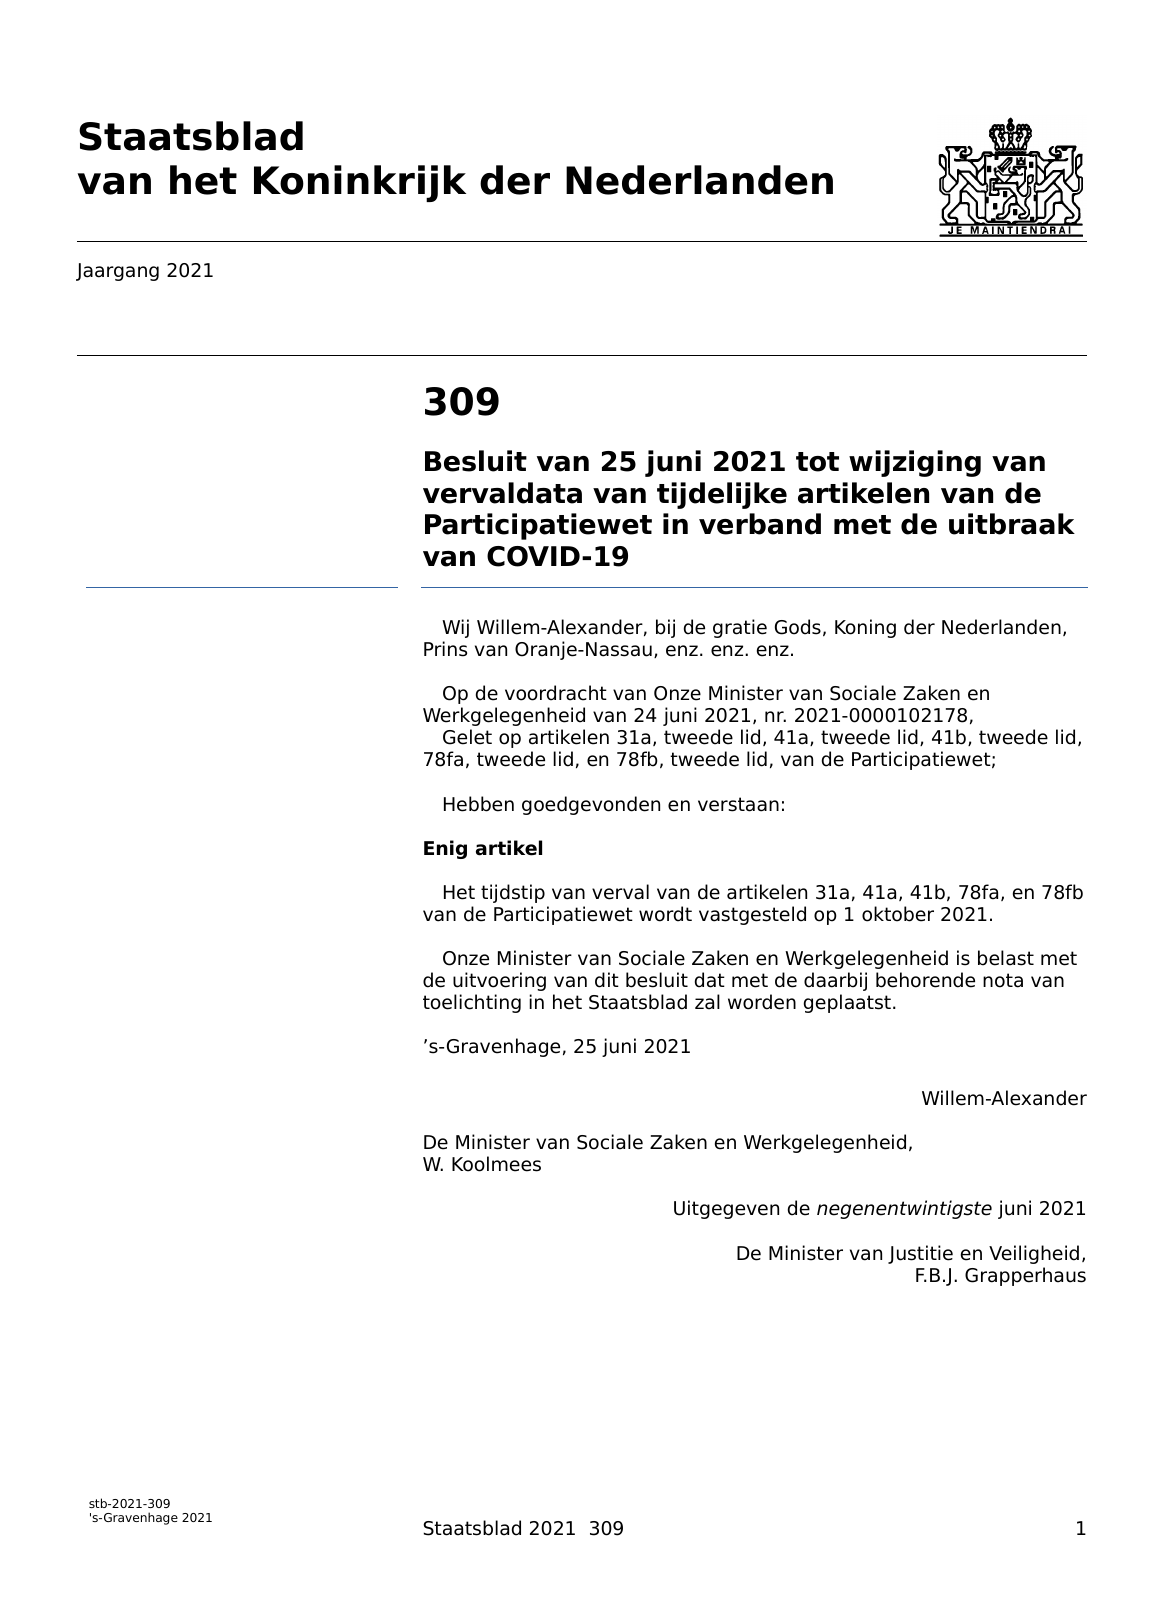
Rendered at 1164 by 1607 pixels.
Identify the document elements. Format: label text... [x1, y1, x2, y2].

table_header [886, 100, 1087, 241]
text De Minister van Justitie en Veiligheid, F.B.J. Grapperhaus [422, 1242, 1087, 1286]
text Besluit van 25 juni 2021 tot wijziging van vervaldata van tijdelijke artikelen van de Participatiewet in verband met de uitbraak van COVID-19 [422, 447, 1087, 573]
text Wij Willem-Alexander, bij de gratie Gods, Koning der Nederlanden, Prins van Oranje-Nassau, enz. enz. enz. [422, 617, 1087, 661]
text Onze Minister van Sociale Zaken en Werkgelegenheid is belast met de uitvoering van dit besluit dat met de daarbij behorende nota van toelichting in het Staatsblad zal worden geplaatst. [422, 948, 1087, 1014]
text Het tijdstip van verval van de artikelen 31a, 41a, 41b, 78fa, en 78fb van de Participatiewet wordt vastgesteld op 1 oktober 2021. [422, 882, 1087, 926]
text De Minister van Sociale Zaken en Werkgelegenheid, W. Koolmees [422, 1132, 1087, 1176]
table_header Staatsblad van het Koninkrijk der Nederlanden [77, 100, 886, 241]
picture [936, 115, 1087, 240]
text ’s-Gravenhage, 25 juni 2021 [422, 1036, 1087, 1058]
text Gelet op artikelen 31a, tweede lid, 41a, tweede lid, 41b, tweede lid, 78fa, tweede lid, en 78fb, tweede lid, van de Participatiewet; [422, 727, 1087, 771]
text 's-Gravenhage 2021 [88, 1511, 323, 1525]
text Op de voordracht van Onze Minister van Sociale Zaken en Werkgelegenheid van 24 juni 2021, nr. 2021-0000102178, [422, 683, 1087, 727]
text stb-2021-309 [88, 1497, 323, 1511]
subtitle Enig artikel [422, 838, 1087, 859]
text Uitgegeven de negenentwintigste juni 2021 [422, 1198, 1087, 1220]
text Willem-Alexander [422, 1088, 1087, 1110]
subtitle 309 [422, 381, 1087, 424]
text Hebben goedgevonden en verstaan: [422, 793, 1087, 815]
table_cell Jaargang 2021 [77, 242, 1087, 355]
